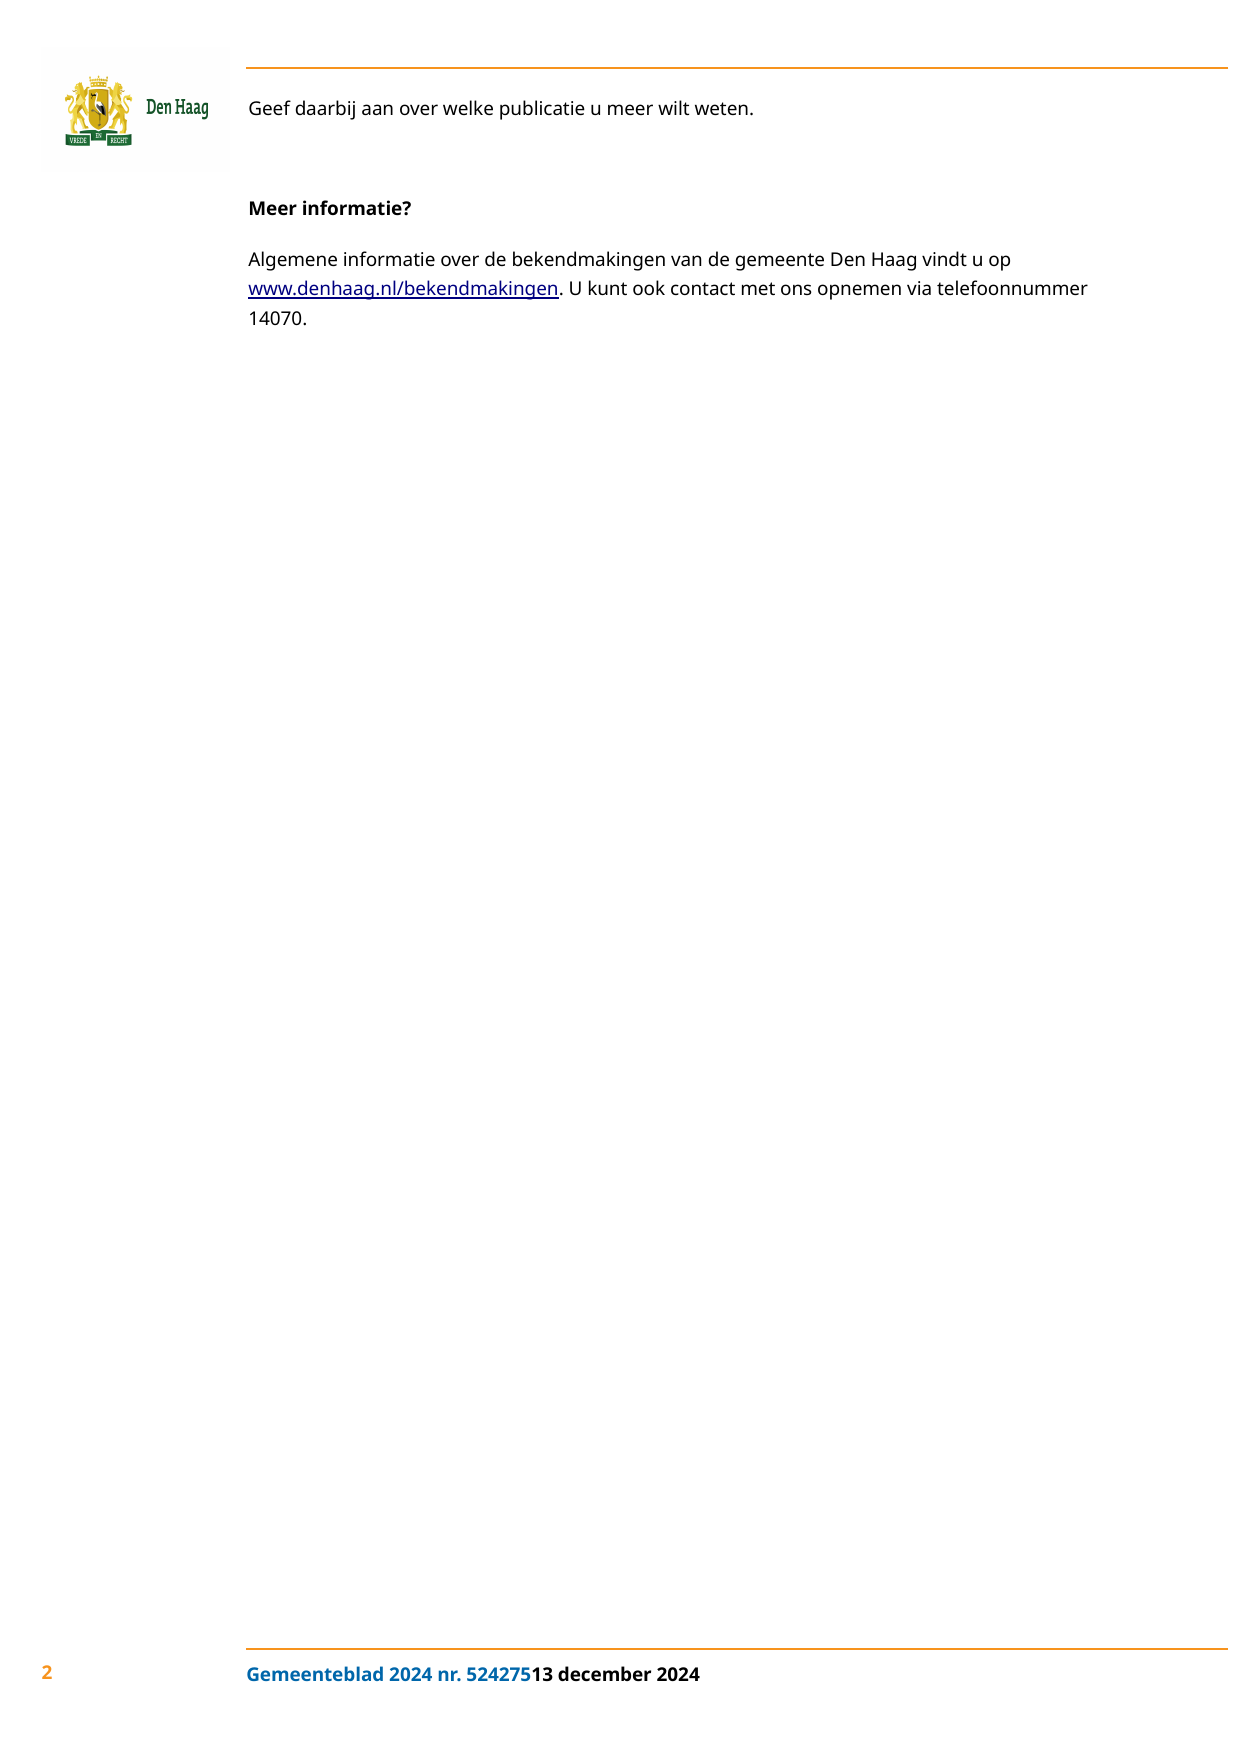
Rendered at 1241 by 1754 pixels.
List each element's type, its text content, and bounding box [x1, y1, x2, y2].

text Algemene informatie over de bekendmakingen van de gemeente Den Haag vindt u op www.denhaag.nl/bekendmakingen. U kunt ook contact met ons opnemen via telefoonnummer 14070. [248, 246, 1152, 331]
text Meer informatie? [248, 196, 1152, 221]
text Geef daarbij aan over welke publicatie u meer wilt weten. [248, 95, 1152, 121]
picture [41, 47, 231, 172]
